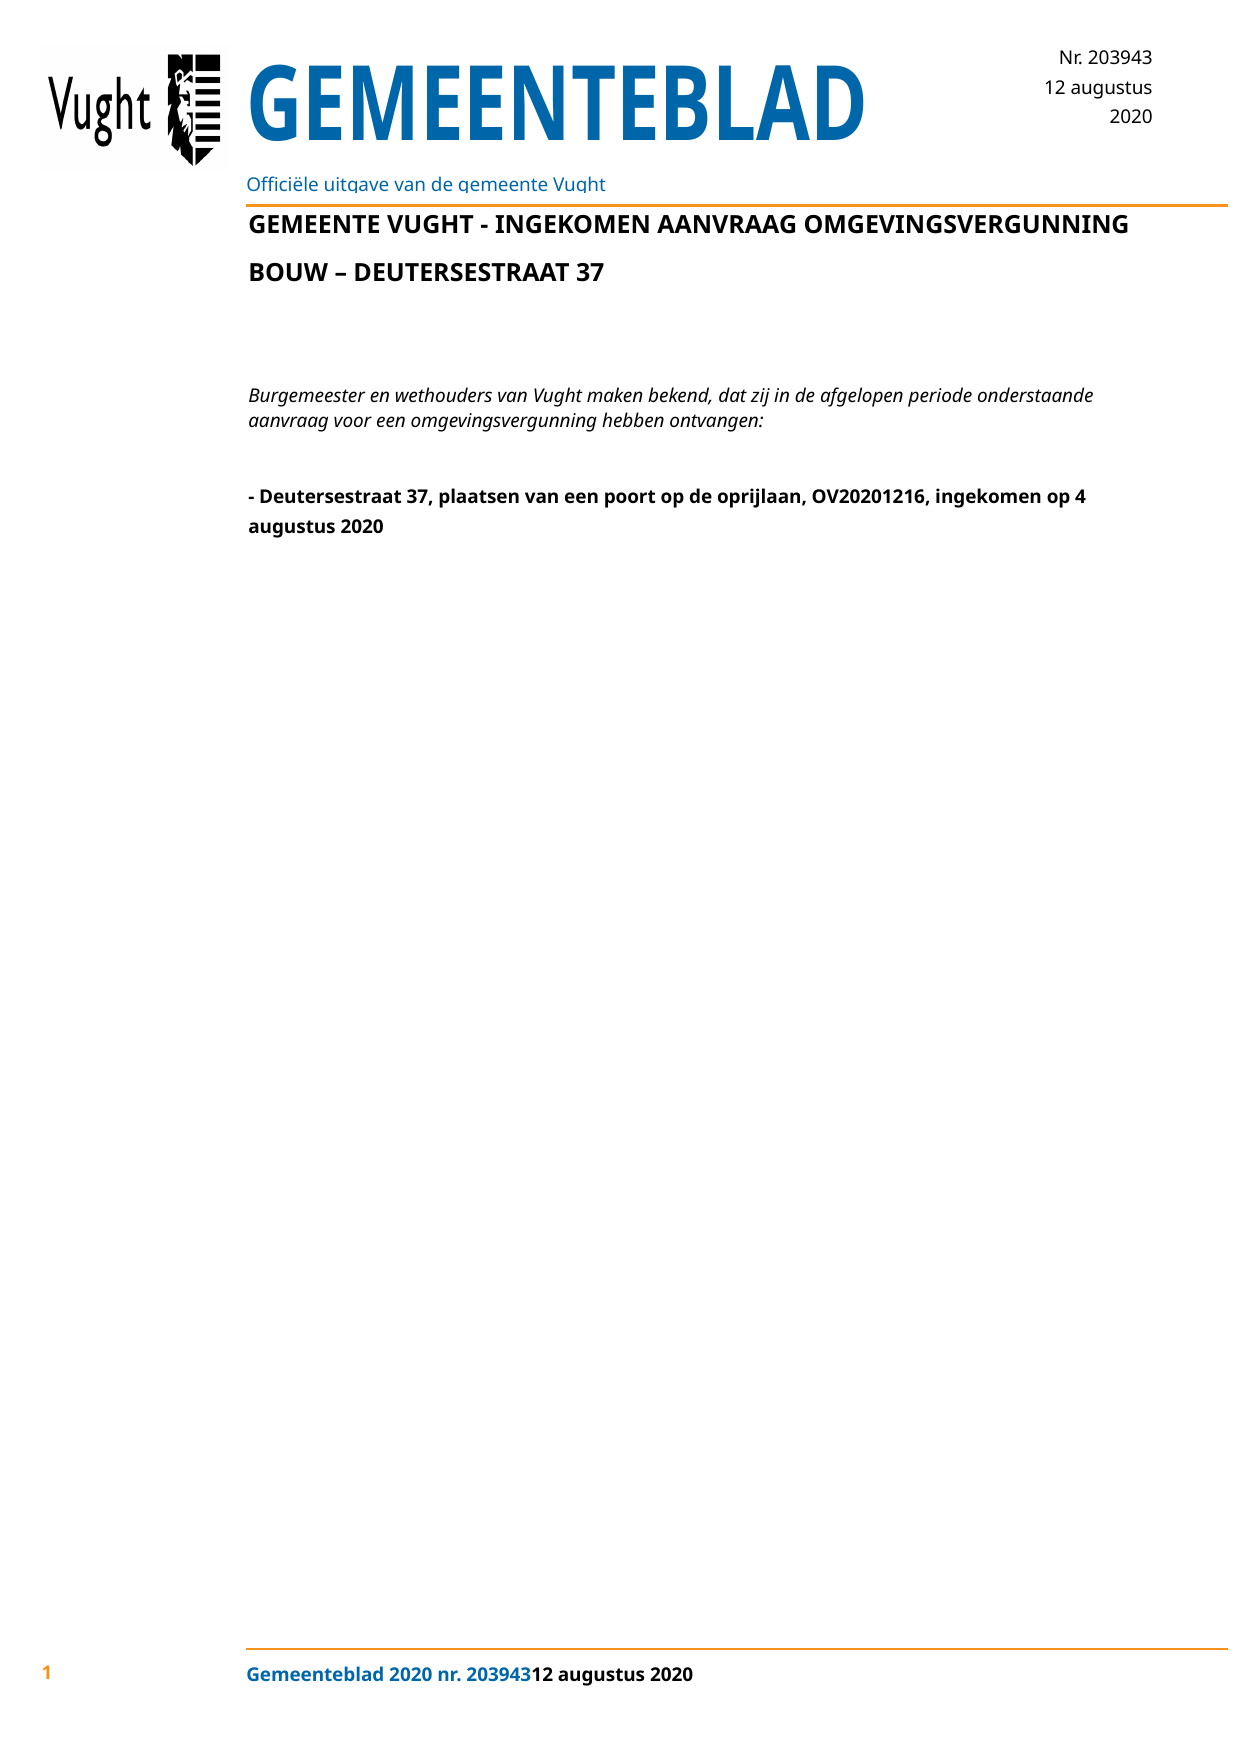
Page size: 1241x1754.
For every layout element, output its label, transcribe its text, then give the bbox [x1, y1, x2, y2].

text Burgemeester en wethouders van Vught maken bekend, dat zij in de afgelopen periode onderstaande aanvraag voor een omgevingsvergunning hebben ontvangen: [248, 382, 1152, 433]
text - Deutersestraat 37, plaatsen van een poort op de oprijlaan, OV20201216, ingekomen op 4 augustus 2020 [248, 484, 1152, 539]
text GEMEENTE VUGHT - INGEKOMEN AANVRAAG OMGEVINGSVERGUNNING BOUW – DEUTERSESTRAAT 37 [248, 207, 1152, 288]
picture [41, 47, 231, 172]
